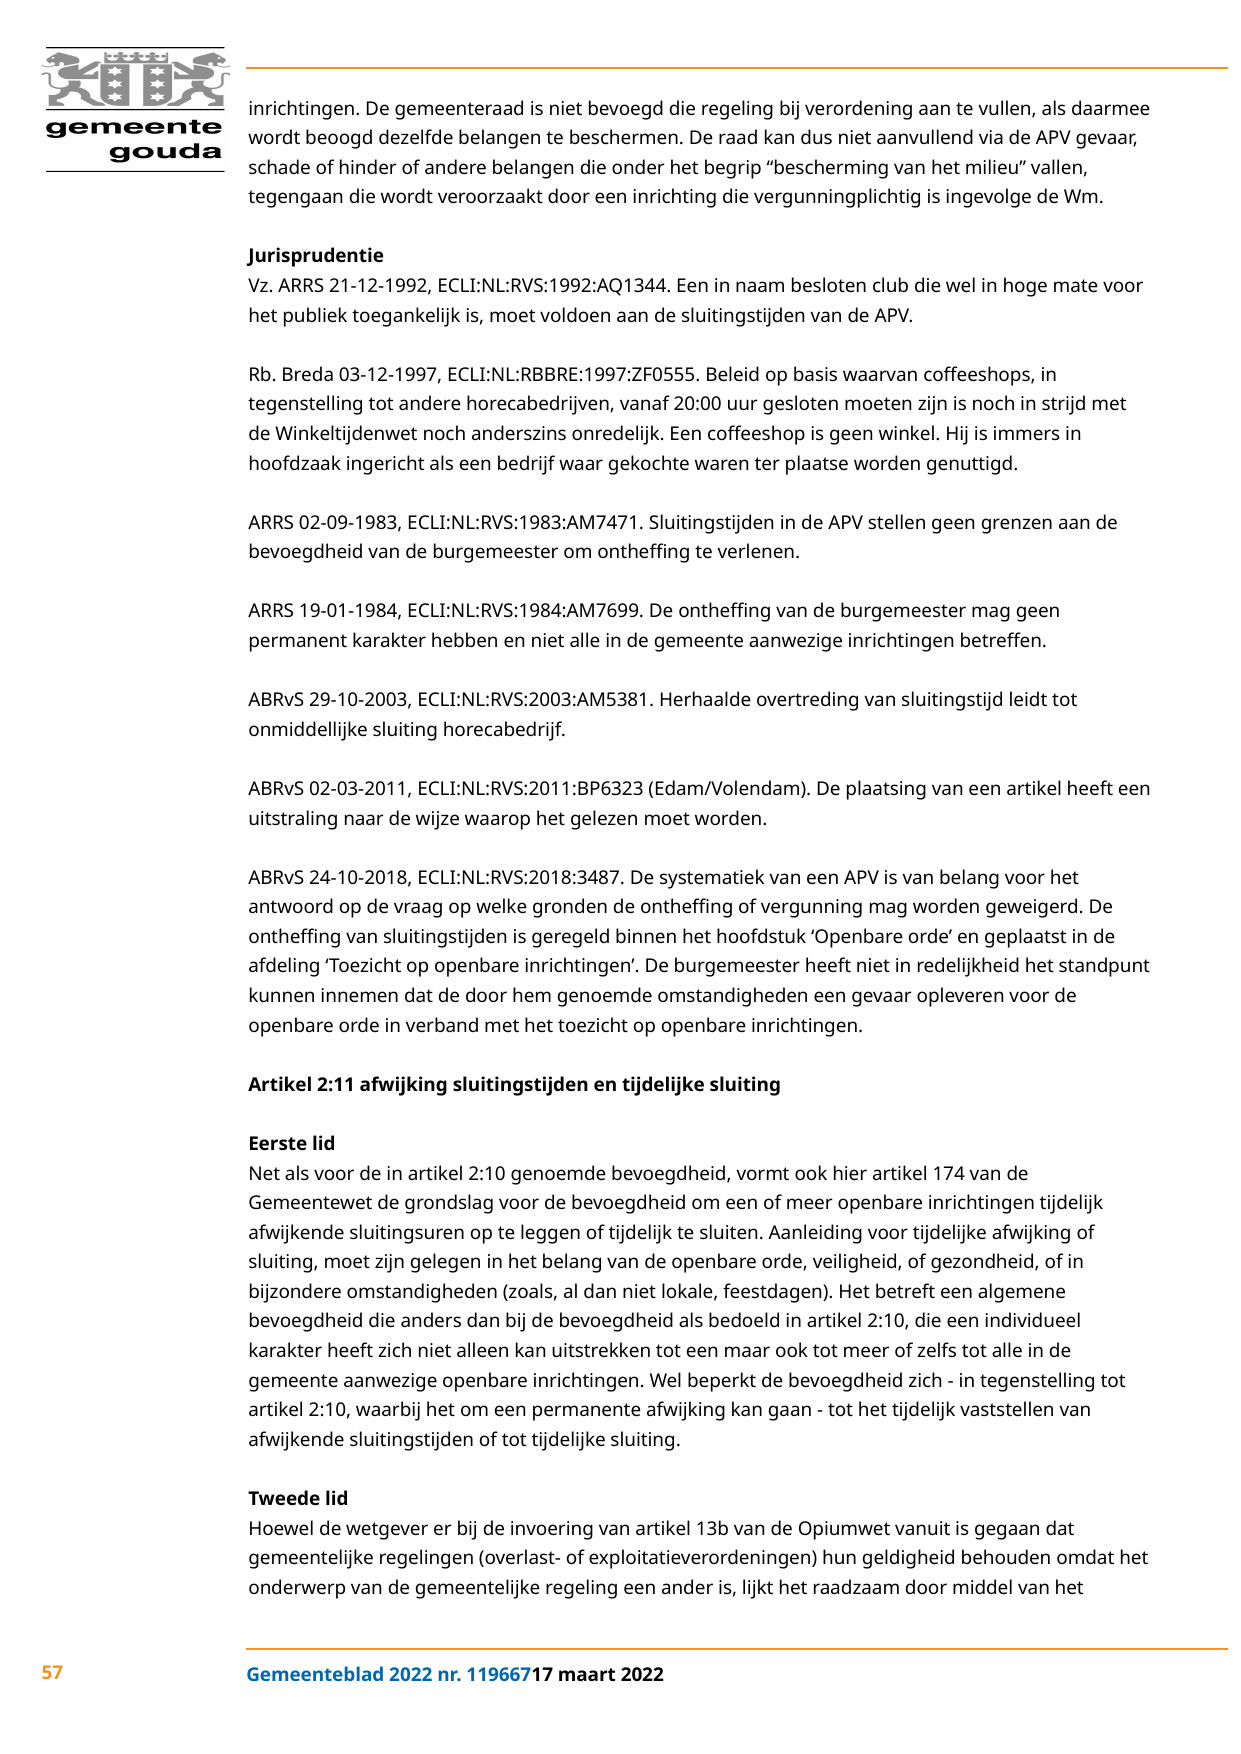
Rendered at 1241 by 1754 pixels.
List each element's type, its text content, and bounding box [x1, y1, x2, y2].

picture [41, 47, 231, 172]
text ABRvS 29-10-2003, ECLI:NL:RVS:2003:AM5381. Herhaalde overtreding van sluitingstijd leidt tot onmiddellijke sluiting horecabedrijf. [248, 686, 1152, 742]
text Net als voor de in artikel 2:10 genoemde bevoegdheid, vormt ook hier artikel 174 van de Gemeentewet de grondslag voor de bevoegdheid om een of meer openbare inrichtingen tijdelijk afwijkende sluitingsuren op te leggen of tijdelijk te sluiten. Aanleiding voor tijdelijke afwijking of sluiting, moet zijn gelegen in het belang van de openbare orde, veiligheid, of gezondheid, of in bijzondere omstandigheden (zoals, al dan niet lokale, feestdagen). Het betreft een algemene bevoegdheid die anders dan bij de bevoegdheid als bedoeld in artikel 2:10, die een individueel karakter heeft zich niet alleen kan uitstrekken tot een maar ook tot meer of zelfs tot alle in de gemeente aanwezige openbare inrichtingen. Wel beperkt de bevoegdheid zich - in tegenstelling tot artikel 2:10, waarbij het om een permanente afwijking kan gaan - tot het tijdelijk vaststellen van afwijkende sluitingstijden of tot tijdelijke sluiting. [248, 1160, 1152, 1452]
text ARRS 19-01-1984, ECLI:NL:RVS:1984:AM7699. De ontheffing van de burgemeester mag geen permanent karakter hebben en niet alle in de gemeente aanwezige inrichtingen betreffen. [248, 598, 1152, 653]
text Hoewel de wetgever er bij de invoering van artikel 13b van de Opiumwet vanuit is gegaan dat gemeentelijke regelingen (overlast- of exploitatieverordeningen) hun geldigheid behouden omdat het onderwerp van de gemeentelijke regeling een ander is, lijkt het raadzaam door middel van het [248, 1515, 1152, 1600]
text Jurisprudentie [248, 243, 1152, 268]
text ABRvS 02-03-2011, ECLI:NL:RVS:2011:BP6323 (Edam/Volendam). De plaatsing van een artikel heeft een uitstraling naar de wijze waarop het gelezen moet worden. [248, 775, 1152, 831]
text Eerste lid [248, 1130, 1152, 1156]
text Vz. ARRS 21-12-1992, ECLI:NL:RVS:1992:AQ1344. Een in naam besloten club die wel in hoge mate voor het publiek toegankelijk is, moet voldoen aan de sluitingstijden van de APV. [248, 272, 1152, 328]
text Artikel 2:11 afwijking sluitingstijden en tijdelijke sluiting [248, 1071, 1152, 1097]
text Tweede lid [248, 1485, 1152, 1511]
text Rb. Breda 03-12-1997, ECLI:NL:RBBRE:1997:ZF0555. Beleid op basis waarvan coffeeshops, in tegenstelling tot andere horecabedrijven, vanaf 20:00 uur gesloten moeten zijn is noch in strijd met de Winkeltijdenwet noch anderszins onredelijk. Een coffeeshop is geen winkel. Hij is immers in hoofdzaak ingericht als een bedrijf waar gekochte waren ter plaatse worden genuttigd. [248, 361, 1152, 476]
text ABRvS 24-10-2018, ECLI:NL:RVS:2018:3487. De systematiek van een APV is van belang voor het antwoord op de vraag op welke gronden de ontheffing of vergunning mag worden geweigerd. De ontheffing van sluitingstijden is geregeld binnen het hoofdstuk ‘Openbare orde’ en geplaatst in de afdeling ‘Toezicht op openbare inrichtingen’. De burgemeester heeft niet in redelijkheid het standpunt kunnen innemen dat de door hem genoemde omstandigheden een gevaar opleveren voor de openbare orde in verband met het toezicht op openbare inrichtingen. [248, 864, 1152, 1038]
text ARRS 02-09-1983, ECLI:NL:RVS:1983:AM7471. Sluitingstijden in de APV stellen geen grenzen aan de bevoegdheid van de burgemeester om ontheffing te verlenen. [248, 509, 1152, 564]
text inrichtingen. De gemeenteraad is niet bevoegd die regeling bij verordening aan te vullen, als daarmee wordt beoogd dezelfde belangen te beschermen. De raad kan dus niet aanvullend via de APV gevaar, schade of hinder of andere belangen die onder het begrip “bescherming van het milieu” vallen, tegengaan die wordt veroorzaakt door een inrichting die vergunningplichtig is ingevolge de Wm. [248, 95, 1152, 209]
